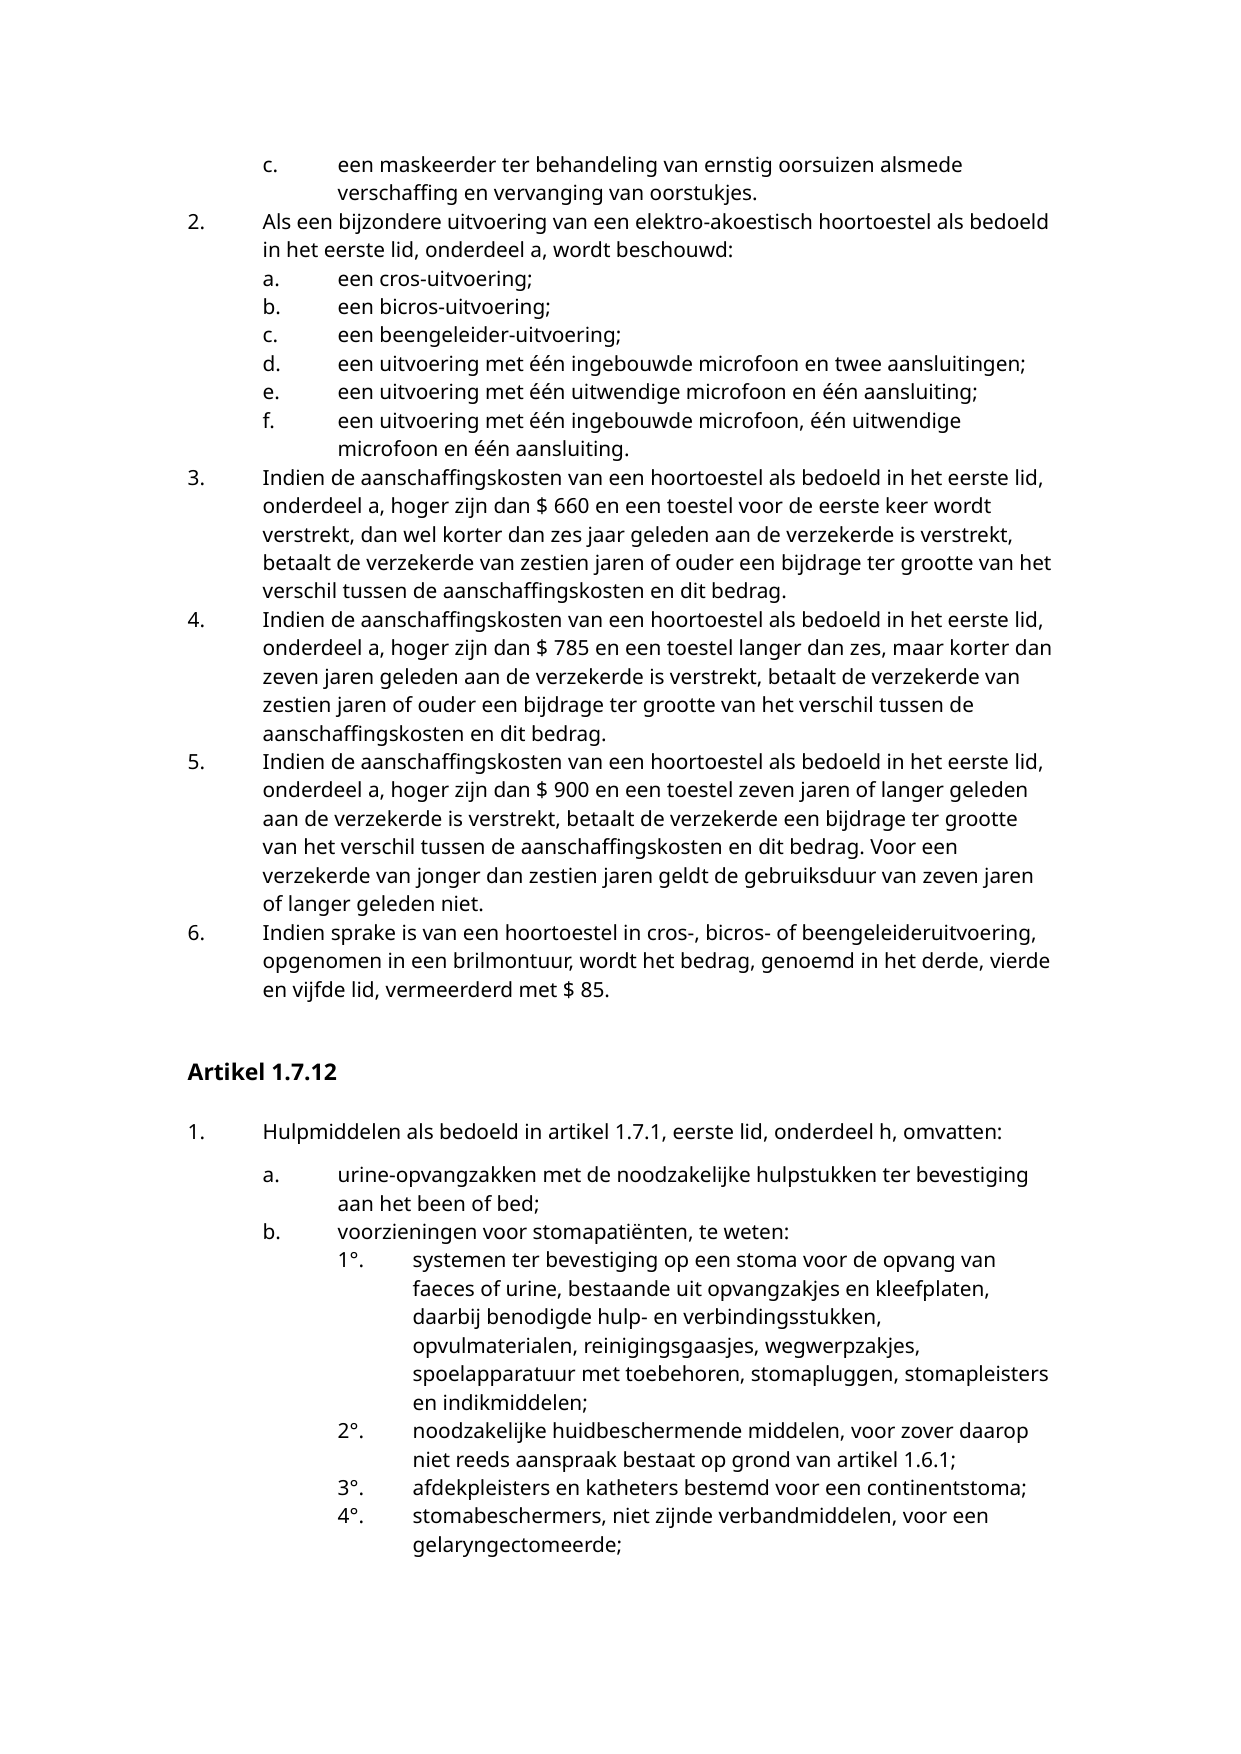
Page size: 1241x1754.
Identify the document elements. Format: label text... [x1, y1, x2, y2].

list een beengeleider-uitvoering; [262, 321, 1053, 349]
list een maskeerder ter behandeling van ernstig oorsuizen alsmede verschaffing en vervanging van oorstukjes. [262, 150, 1053, 207]
list Indien de aanschaffingskosten van een hoortoestel als bedoeld in het eerste lid, onderdeel a, hoger zijn dan $ 660 en een toestel voor de eerste keer wordt verstrekt, dan wel korter dan zes jaar geleden aan de verzekerde is verstrekt, betaalt de verzekerde van zestien jaren of ouder een bijdrage ter grootte van het verschil tussen de aanschaffingskosten en dit bedrag. [187, 463, 1053, 605]
list Hulpmiddelen als bedoeld in artikel 1.7.1, eerste lid, onderdeel h, omvatten: [187, 1117, 1053, 1145]
list voorzieningen voor stomapatiënten, te weten: [262, 1217, 1053, 1246]
list noodzakelijke huidbeschermende middelen, voor zover daarop niet reeds aanspraak bestaat op grond van artikel 1.6.1; [337, 1416, 1053, 1473]
list Indien de aanschaffingskosten van een hoortoestel als bedoeld in het eerste lid, onderdeel a, hoger zijn dan $ 900 en een toestel zeven jaren of langer geleden aan de verzekerde is verstrekt, betaalt de verzekerde een bijdrage ter grootte van het verschil tussen de aanschaffingskosten en dit bedrag. Voor een verzekerde van jonger dan zestien jaren geldt de gebruiksduur van zeven jaren of langer geleden niet. [187, 747, 1053, 918]
list urine-opvangzakken met de noodzakelijke hulpstukken ter bevestiging aan het been of bed; [262, 1160, 1053, 1217]
list een cros-uitvoering; [262, 264, 1053, 292]
list Als een bijzondere uitvoering van een elektro-akoestisch hoortoestel als bedoeld in het eerste lid, onderdeel a, wordt beschouwd: [187, 207, 1053, 264]
list afdekpleisters en katheters bestemd voor een continentstoma; [337, 1473, 1053, 1502]
list een uitvoering met één uitwendige microfoon en één aansluiting; [262, 377, 1053, 406]
list een bicros-uitvoering; [262, 292, 1053, 321]
list stomabeschermers, niet zijnde verbandmiddelen, voor een gelaryngectomeerde; [337, 1502, 1053, 1558]
list Indien sprake is van een hoortoestel in cros-, bicros- of beengeleideruitvoering, opgenomen in een brilmontuur, wordt het bedrag, genoemd in het derde, vierde en vijfde lid, vermeerderd met $ 85. [187, 918, 1053, 1003]
list systemen ter bevestiging op een stoma voor de opvang van faeces of urine, bestaande uit opvangzakjes en kleefplaten, daarbij benodigde hulp- en verbindingsstukken, opvulmaterialen, reinigingsgaasjes, wegwerpzakjes, spoelapparatuur met toebehoren, stomapluggen, stomapleisters en indikmiddelen; [337, 1246, 1053, 1416]
list een uitvoering met één ingebouwde microfoon, één uitwendige microfoon en één aansluiting. [262, 406, 1053, 463]
subtitle Artikel 1.7.12 [187, 1056, 1053, 1087]
list Indien de aanschaffingskosten van een hoortoestel als bedoeld in het eerste lid, onderdeel a, hoger zijn dan $ 785 en een toestel langer dan zes, maar korter dan zeven jaren geleden aan de verzekerde is verstrekt, betaalt de verzekerde van zestien jaren of ouder een bijdrage ter grootte van het verschil tussen de aanschaffingskosten en dit bedrag. [187, 605, 1053, 747]
list een uitvoering met één ingebouwde microfoon en twee aansluitingen; [262, 349, 1053, 377]
